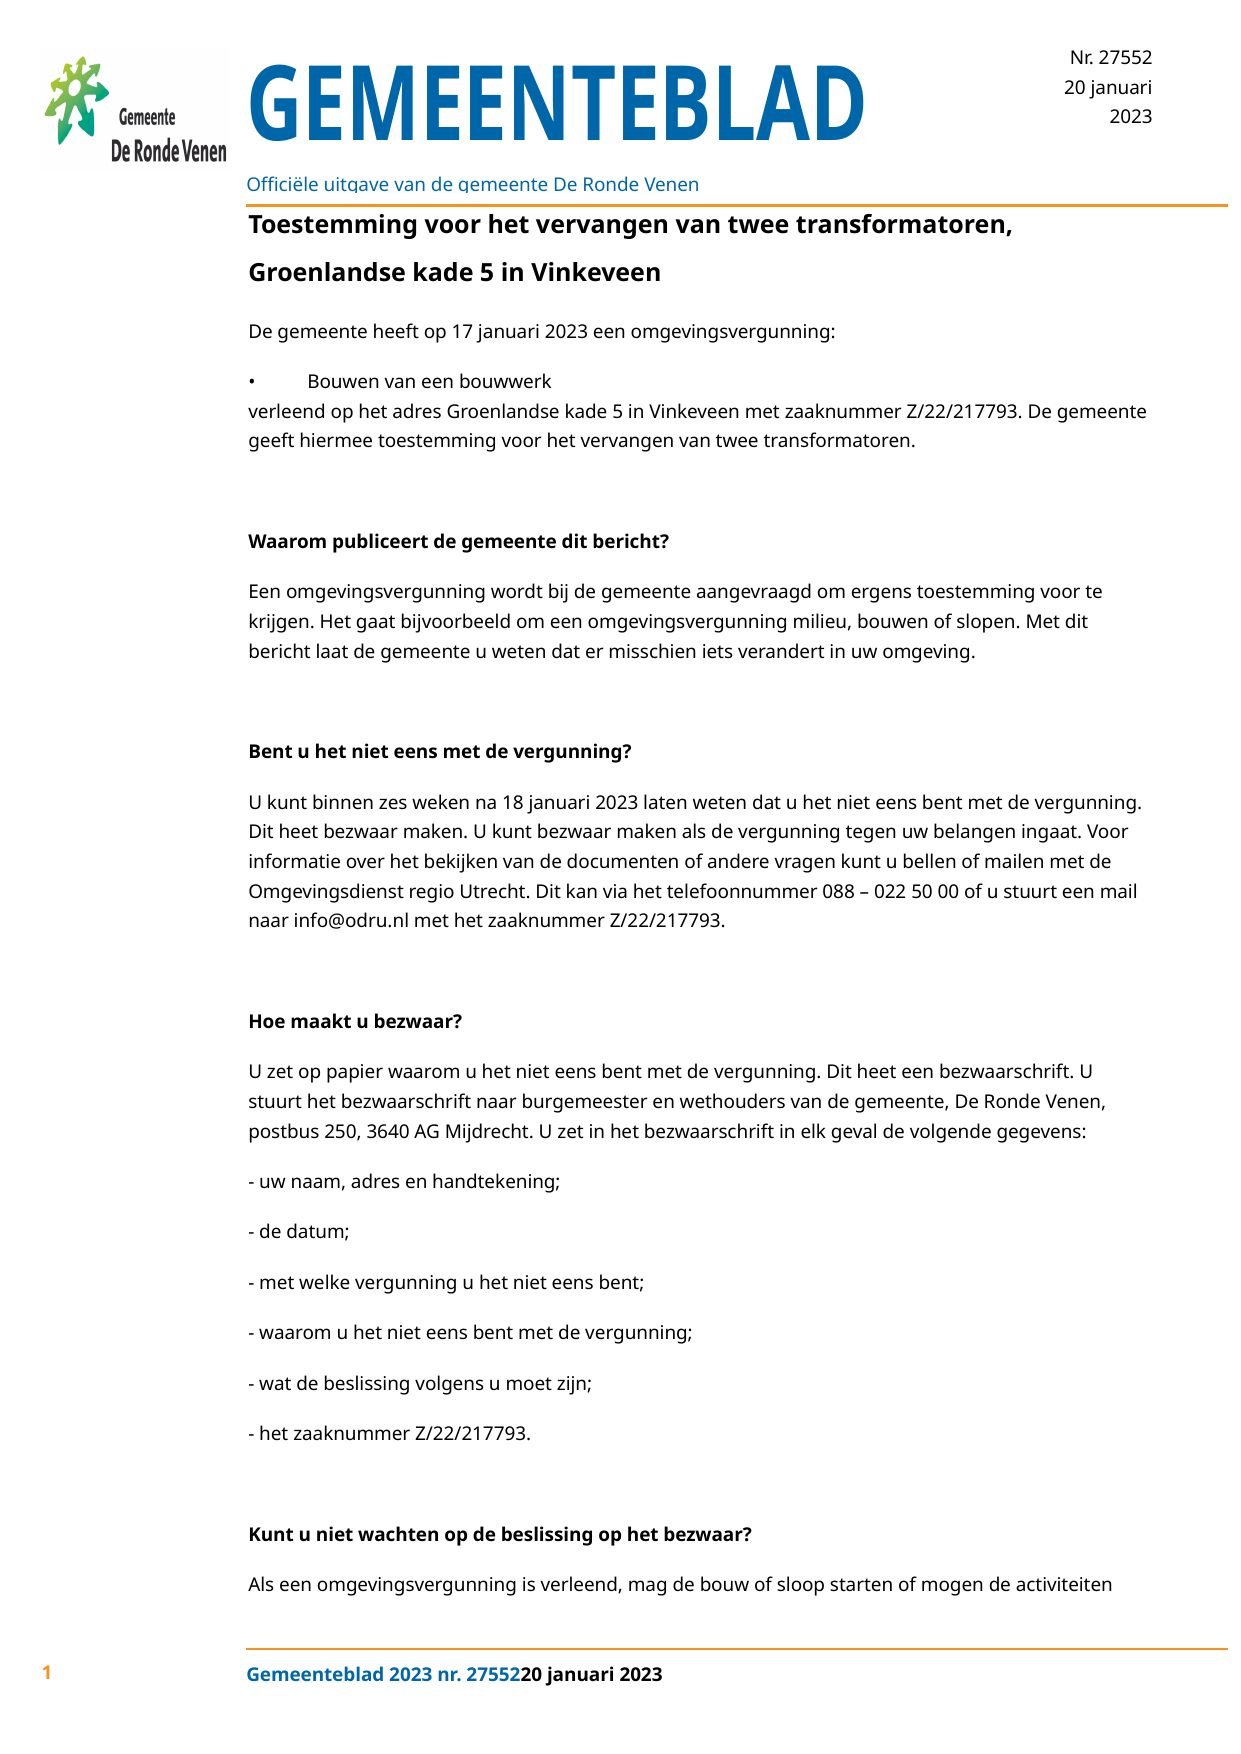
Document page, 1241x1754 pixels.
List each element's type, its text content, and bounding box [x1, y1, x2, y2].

text Hoe maakt u bezwaar? [248, 1008, 1152, 1034]
text - het zaaknummer Z/22/217793. [248, 1420, 1152, 1446]
text Bent u het niet eens met de vergunning? [248, 739, 1152, 764]
text Kunt u niet wachten op de beslissing op het bezwaar? [248, 1521, 1152, 1547]
text - waarom u het niet eens bent met de vergunning; [248, 1319, 1152, 1345]
text Een omgevingsvergunning wordt bij de gemeente aangevraagd om ergens toestemming voor te krijgen. Het gaat bijvoorbeeld om een omgevingsvergunning milieu, bouwen of slopen. Met dit bericht laat de gemeente u weten dat er misschien iets verandert in uw omgeving. [248, 579, 1152, 664]
list Bouwen van een bouwwerk [248, 368, 1152, 394]
text U kunt binnen zes weken na 18 januari 2023 laten weten dat u het niet eens bent met de vergunning. Dit heet bezwaar maken. U kunt bezwaar maken als de vergunning tegen uw belangen ingaat. Voor informatie over het bekijken van de documenten of andere vragen kunt u bellen of mailen met de Omgevingsdienst regio Utrecht. Dit kan via het telefoonnummer 088 – 022 50 00 of u stuurt een mail naar info@odru.nl met het zaaknummer Z/22/217793. [248, 789, 1152, 933]
text Waarom publiceert de gemeente dit bericht? [248, 528, 1152, 554]
text - uw naam, adres en handtekening; [248, 1168, 1152, 1194]
text Als een omgevingsvergunning is verleend, mag de bouw of sloop starten of mogen de activiteiten [248, 1572, 1152, 1597]
text - de datum; [248, 1219, 1152, 1244]
text verleend op het adres Groenlandse kade 5 in Vinkeveen met zaaknummer Z/22/217793. De gemeente geeft hiermee toestemming voor het vervangen van twee transformatoren. [248, 398, 1152, 453]
text De gemeente heeft op 17 januari 2023 een omgevingsvergunning: [248, 318, 1152, 344]
picture [41, 47, 231, 172]
text - met welke vergunning u het niet eens bent; [248, 1269, 1152, 1295]
text Toestemming voor het vervangen van twee transformatoren, Groenlandse kade 5 in Vinkeveen [248, 207, 1152, 288]
text U zet op papier waarom u het niet eens bent met de vergunning. Dit heet een bezwaarschrift. U stuurt het bezwaarschrift naar burgemeester en wethouders van de gemeente, De Ronde Venen, postbus 250, 3640 AG Mijdrecht. U zet in het bezwaarschrift in elk geval de volgende gegevens: [248, 1059, 1152, 1144]
text - wat de beslissing volgens u moet zijn; [248, 1370, 1152, 1396]
